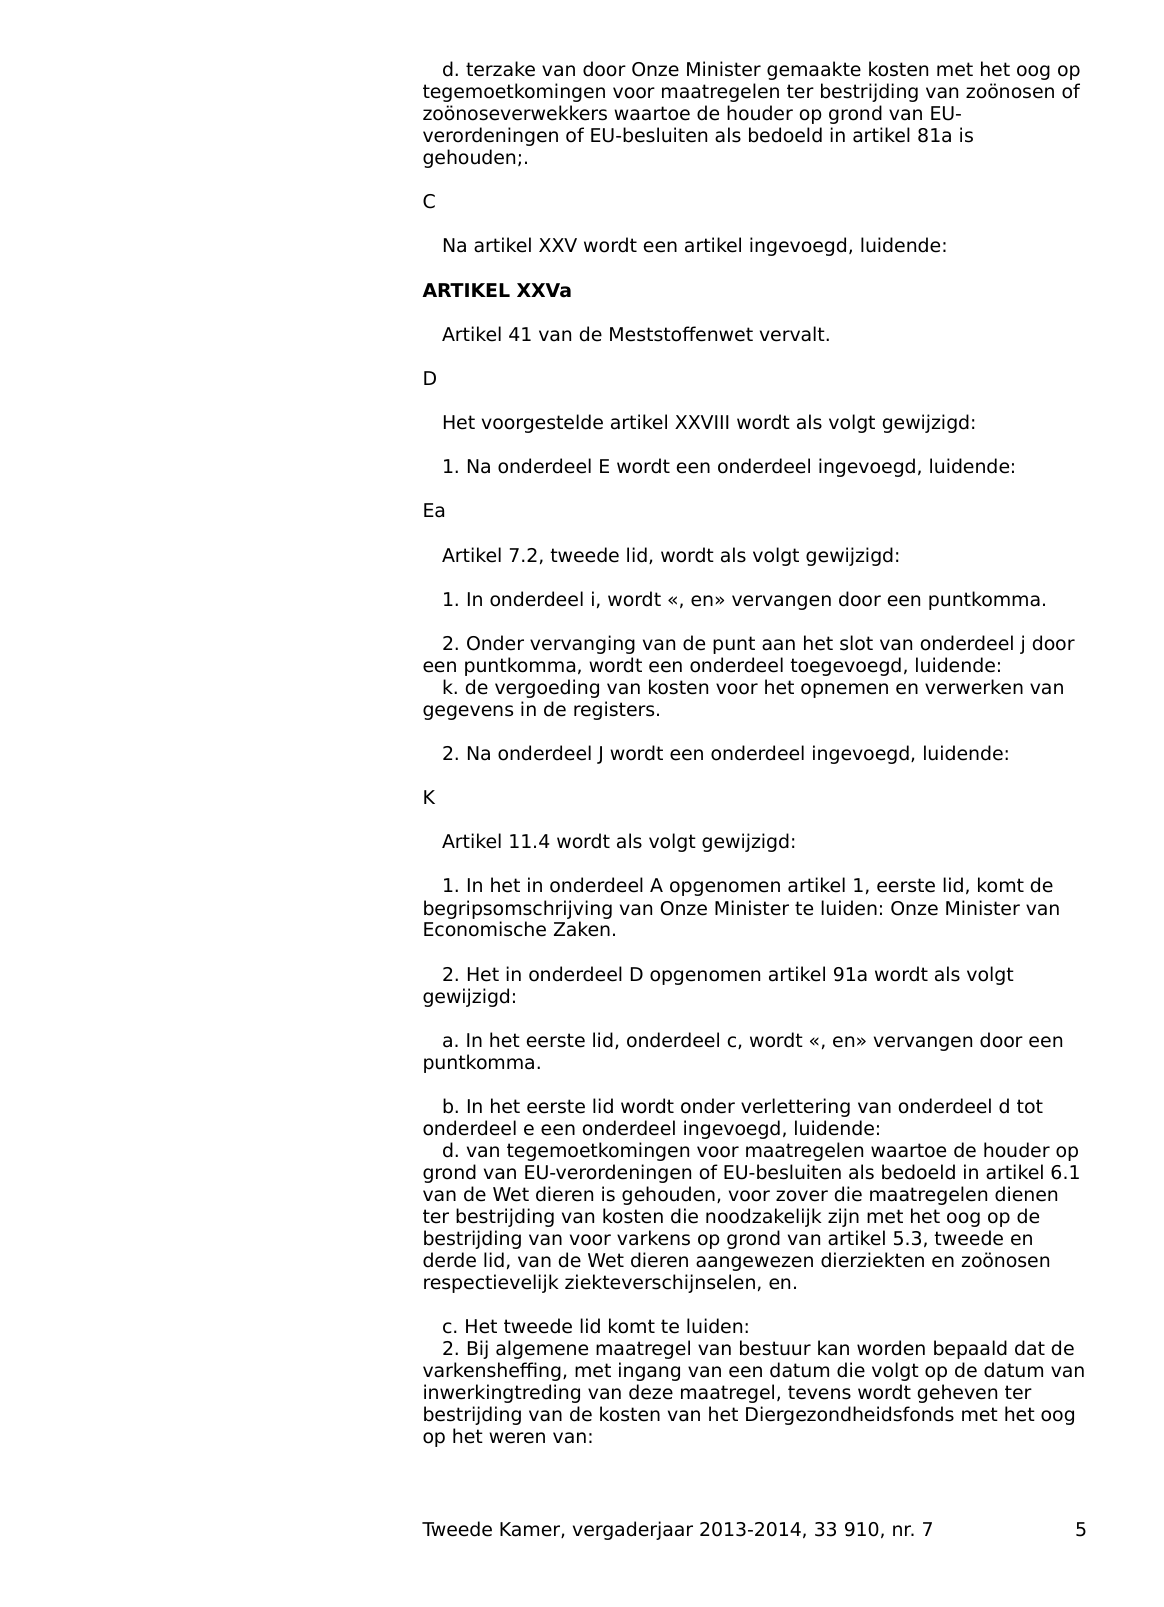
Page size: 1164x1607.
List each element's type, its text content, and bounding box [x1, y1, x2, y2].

text c. Het tweede lid komt te luiden: [422, 1316, 1087, 1338]
text Artikel 7.2, tweede lid, wordt als volgt gewijzigd: [422, 544, 1087, 566]
text 1. In onderdeel i, wordt «, en» vervangen door een puntkomma. [422, 589, 1087, 611]
text Artikel 11.4 wordt als volgt gewijzigd: [422, 831, 1087, 853]
text Het voorgestelde artikel XXVIII wordt als volgt gewijzigd: [422, 412, 1087, 434]
text k. de vergoeding van kosten voor het opnemen en verwerken van gegevens in de registers. [422, 677, 1087, 721]
text Artikel 41 van de Meststoffenwet vervalt. [422, 324, 1087, 346]
text 2. Bij algemene maatregel van bestuur kan worden bepaald dat de varkensheffing, met ingang van een datum die volgt op de datum van inwerkingtreding van deze maatregel, tevens wordt geheven ter bestrijding van de kosten van het Diergezondheidsfonds met het oog op het weren van: [422, 1338, 1087, 1448]
text 2. Onder vervanging van de punt aan het slot van onderdeel j door een puntkomma, wordt een onderdeel toegevoegd, luidende: [422, 633, 1087, 677]
subtitle C [422, 191, 1087, 213]
text 2. Na onderdeel J wordt een onderdeel ingevoegd, luidende: [422, 743, 1087, 765]
text Na artikel XXV wordt een artikel ingevoegd, luidende: [422, 235, 1087, 257]
text a. In het eerste lid, onderdeel c, wordt «, en» vervangen door een puntkomma. [422, 1030, 1087, 1074]
text b. In het eerste lid wordt onder verlettering van onderdeel d tot onderdeel e een onderdeel ingevoegd, luidende: [422, 1096, 1087, 1140]
text 1. Na onderdeel E wordt een onderdeel ingevoegd, luidende: [422, 456, 1087, 478]
subtitle K [422, 787, 1087, 809]
text 2. Het in onderdeel D opgenomen artikel 91a wordt als volgt gewijzigd: [422, 963, 1087, 1007]
text d. terzake van door Onze Minister gemaakte kosten met het oog op tegemoetkomingen voor maatregelen ter bestrijding van zoönosen of zoönoseverwekkers waartoe de houder op grond van EU-verordeningen of EU-besluiten als bedoeld in artikel 81a is gehouden;. [422, 59, 1087, 169]
subtitle Ea [422, 500, 1087, 522]
text d. van tegemoetkomingen voor maatregelen waartoe de houder op grond van EU-verordeningen of EU-besluiten als bedoeld in artikel 6.1 van de Wet dieren is gehouden, voor zover die maatregelen dienen ter bestrijding van kosten die noodzakelijk zijn met het oog op de bestrijding van voor varkens op grond van artikel 5.3, tweede en derde lid, van de Wet dieren aangewezen dierziekten en zoönosen respectievelijk ziekteverschijnselen, en. [422, 1140, 1087, 1294]
subtitle ARTIKEL XXVa [422, 279, 1087, 301]
subtitle D [422, 368, 1087, 390]
text 1. In het in onderdeel A opgenomen artikel 1, eerste lid, komt de begripsomschrijving van Onze Minister te luiden: Onze Minister van Economische Zaken. [422, 875, 1087, 941]
